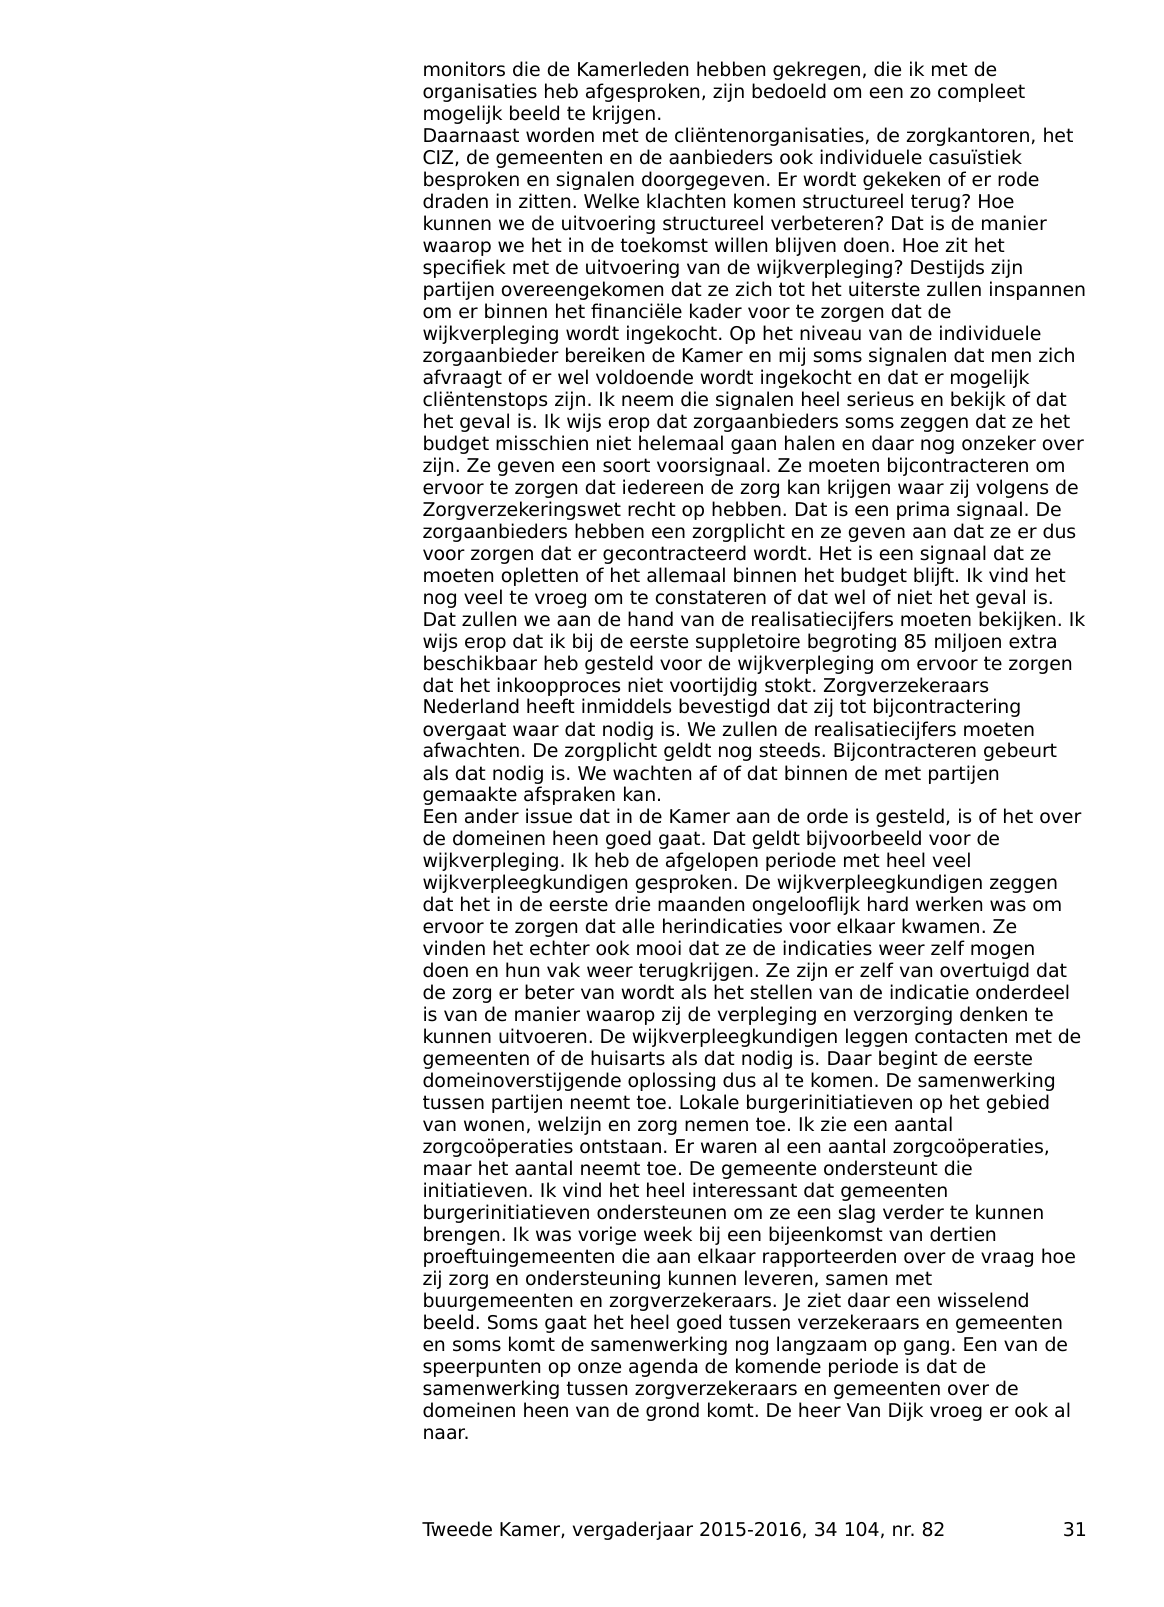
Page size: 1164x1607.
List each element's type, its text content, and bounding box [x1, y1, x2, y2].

text Een ander issue dat in de Kamer aan de orde is gesteld, is of het over de domeinen heen goed gaat. Dat geldt bijvoorbeeld voor de wijkverpleging. Ik heb de afgelopen periode met heel veel wijkverpleegkundigen gesproken. De wijkverpleegkundigen zeggen dat het in de eerste drie maanden ongelooflijk hard werken was om ervoor te zorgen dat alle herindicaties voor elkaar kwamen. Ze vinden het echter ook mooi dat ze de indicaties weer zelf mogen doen en hun vak weer terugkrijgen. Ze zijn er zelf van overtuigd dat de zorg er beter van wordt als het stellen van de indicatie onderdeel is van de manier waarop zij de verpleging en verzorging denken te kunnen uitvoeren. De wijkverpleegkundigen leggen contacten met de gemeenten of de huisarts als dat nodig is. Daar begint de eerste domeinoverstijgende oplossing dus al te komen. De samenwerking tussen partijen neemt toe. Lokale burgerinitiatieven op het gebied van wonen, welzijn en zorg nemen toe. Ik zie een aantal zorgcoöperaties ontstaan. Er waren al een aantal zorgcoöperaties, maar het aantal neemt toe. De gemeente ondersteunt die initiatieven. Ik vind het heel interessant dat gemeenten burgerinitiatieven ondersteunen om ze een slag verder te kunnen brengen. Ik was vorige week bij een bijeenkomst van dertien proeftuingemeenten die aan elkaar rapporteerden over de vraag hoe zij zorg en ondersteuning kunnen leveren, samen met buurgemeenten en zorgverzekeraars. Je ziet daar een wisselend beeld. Soms gaat het heel goed tussen verzekeraars en gemeenten en soms komt de samenwerking nog langzaam op gang. Een van de speerpunten op onze agenda de komende periode is dat de samenwerking tussen zorgverzekeraars en gemeenten over de domeinen heen van de grond komt. De heer Van Dijk vroeg er ook al naar. [422, 806, 1087, 1444]
text Daarnaast worden met de cliëntenorganisaties, de zorgkantoren, het CIZ, de gemeenten en de aanbieders ook individuele casuïstiek besproken en signalen doorgegeven. Er wordt gekeken of er rode draden in zitten. Welke klachten komen structureel terug? Hoe kunnen we de uitvoering structureel verbeteren? Dat is de manier waarop we het in de toekomst willen blijven doen. Hoe zit het specifiek met de uitvoering van de wijkverpleging? Destijds zijn partijen overeengekomen dat ze zich tot het uiterste zullen inspannen om er binnen het financiële kader voor te zorgen dat de wijkverpleging wordt ingekocht. Op het niveau van de individuele zorgaanbieder bereiken de Kamer en mij soms signalen dat men zich afvraagt of er wel voldoende wordt ingekocht en dat er mogelijk cliëntenstops zijn. Ik neem die signalen heel serieus en bekijk of dat het geval is. Ik wijs erop dat zorgaanbieders soms zeggen dat ze het budget misschien niet helemaal gaan halen en daar nog onzeker over zijn. Ze geven een soort voorsignaal. Ze moeten bijcontracteren om ervoor te zorgen dat iedereen de zorg kan krijgen waar zij volgens de Zorgverzekeringswet recht op hebben. Dat is een prima signaal. De zorgaanbieders hebben een zorgplicht en ze geven aan dat ze er dus voor zorgen dat er gecontracteerd wordt. Het is een signaal dat ze moeten opletten of het allemaal binnen het budget blijft. Ik vind het nog veel te vroeg om te constateren of dat wel of niet het geval is. Dat zullen we aan de hand van de realisatiecijfers moeten bekijken. Ik wijs erop dat ik bij de eerste suppletoire begroting 85 miljoen extra beschikbaar heb gesteld voor de wijkverpleging om ervoor te zorgen dat het inkoopproces niet voortijdig stokt. Zorgverzekeraars Nederland heeft inmiddels bevestigd dat zij tot bijcontractering overgaat waar dat nodig is. We zullen de realisatiecijfers moeten afwachten. De zorgplicht geldt nog steeds. Bijcontracteren gebeurt als dat nodig is. We wachten af of dat binnen de met partijen gemaakte afspraken kan. [422, 125, 1087, 806]
text monitors die de Kamerleden hebben gekregen, die ik met de organisaties heb afgesproken, zijn bedoeld om een zo compleet mogelijk beeld te krijgen. [422, 59, 1087, 125]
